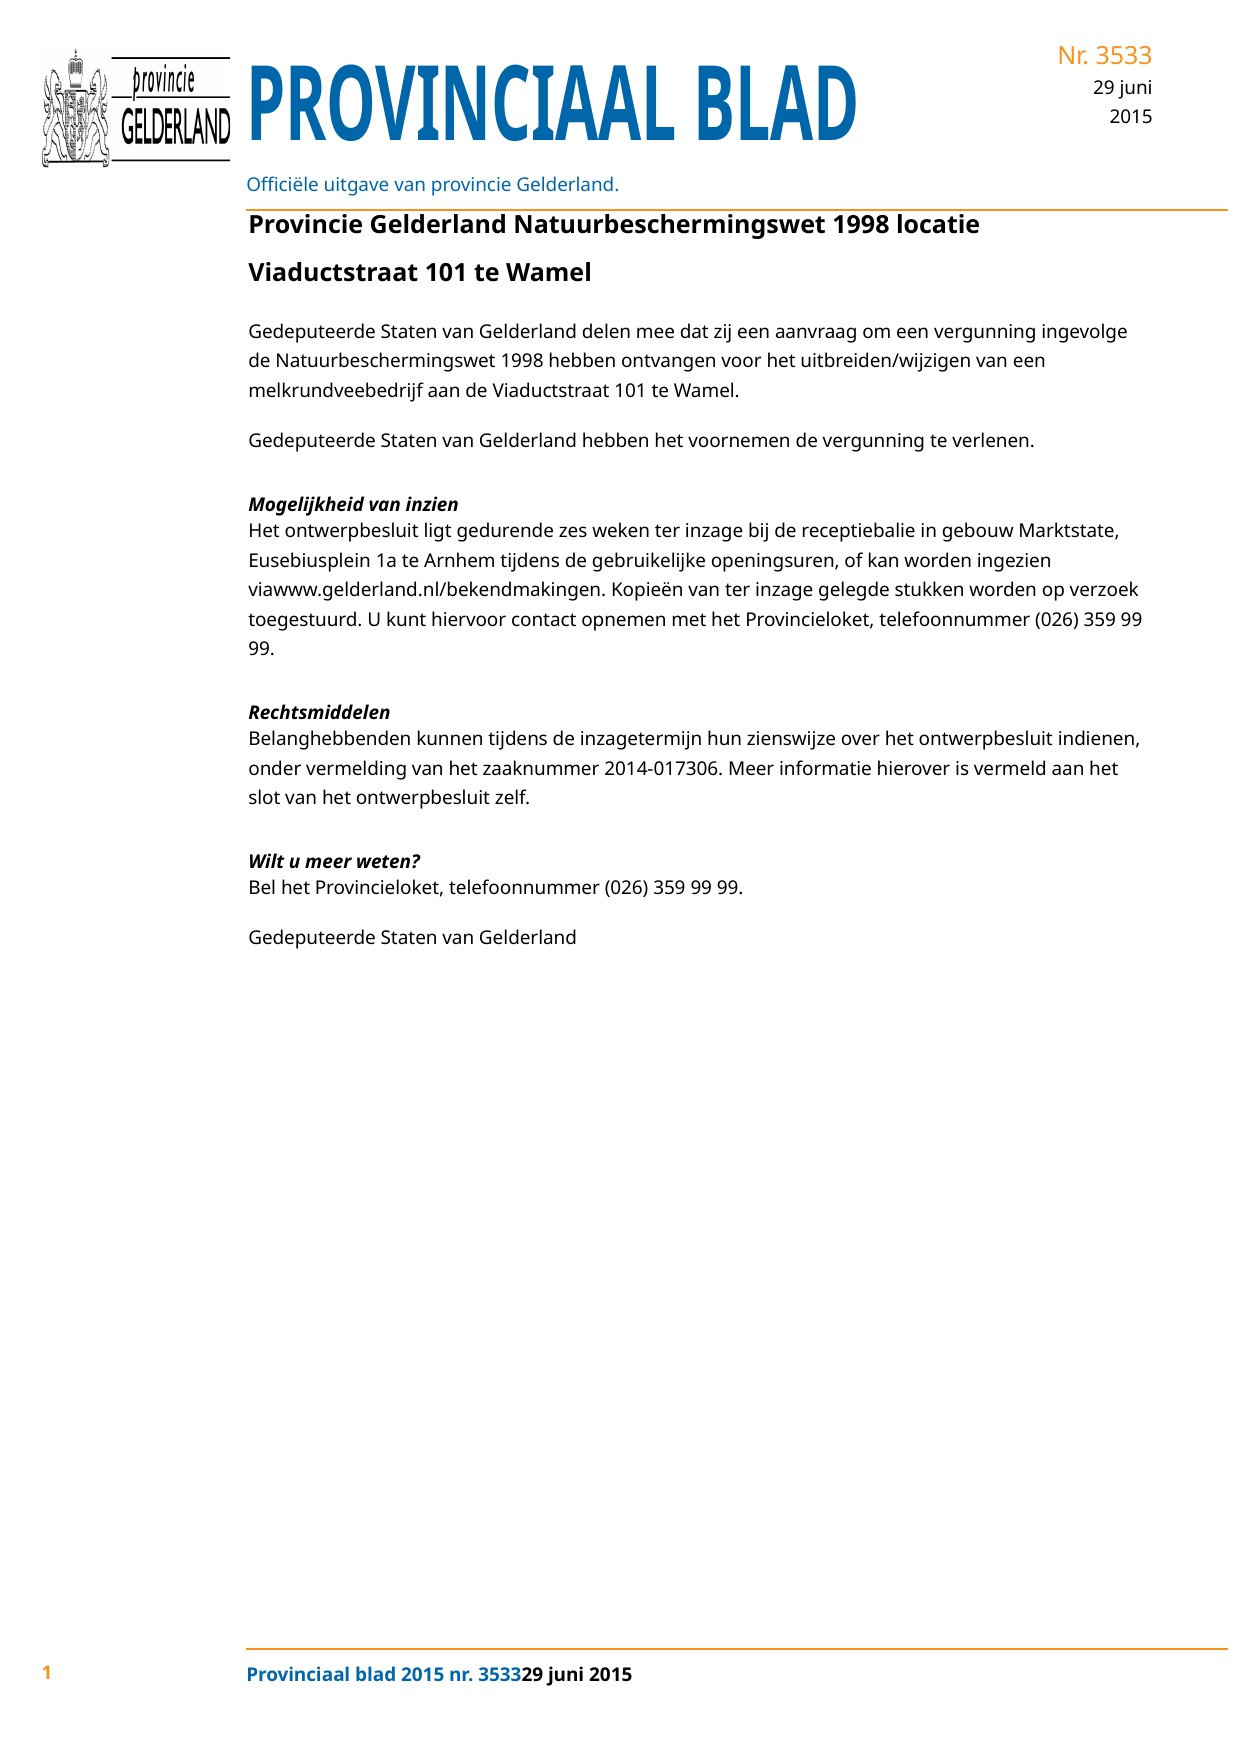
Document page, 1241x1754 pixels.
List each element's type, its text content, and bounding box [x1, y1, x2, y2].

picture [41, 47, 231, 172]
text Gedeputeerde Staten van Gelderland hebben het voornemen de vergunning te verlenen. [248, 427, 1152, 453]
text Gedeputeerde Staten van Gelderland [248, 924, 1152, 950]
text Wilt u meer weten? [248, 848, 1152, 874]
text Provincie Gelderland Natuurbeschermingswet 1998 locatie Viaductstraat 101 te Wamel [248, 211, 1152, 288]
text Belanghebbenden kunnen tijdens de inzagetermijn hun zienswijze over het ontwerpbesluit indienen, onder vermelding van het zaaknummer 2014-017306. Meer informatie hierover is vermeld aan het slot van het ontwerpbesluit zelf. [248, 725, 1152, 810]
text Mogelijkheid van inzien [248, 491, 1152, 517]
text Gedeputeerde Staten van Gelderland delen mee dat zij een aanvraag om een vergunning ingevolge de Natuurbeschermingswet 1998 hebben ontvangen voor het uitbreiden/wijzigen van een melkrundveebedrijf aan de Viaductstraat 101 te Wamel. [248, 318, 1152, 403]
text Bel het Provincieloket, telefoonnummer (026) 359 99 99. [248, 874, 1152, 900]
text Rechtsmiddelen [248, 699, 1152, 725]
text Het ontwerpbesluit ligt gedurende zes weken ter inzage bij de receptiebalie in gebouw Marktstate, Eusebiusplein 1a te Arnhem tijdens de gebruikelijke openingsuren, of kan worden ingezien viawww.gelderland.nl/bekendmakingen. Kopieën van ter inzage gelegde stukken worden op verzoek toegestuurd. U kunt hiervoor contact opnemen met het Provincieloket, telefoonnummer (026) 359 99 99. [248, 517, 1152, 661]
